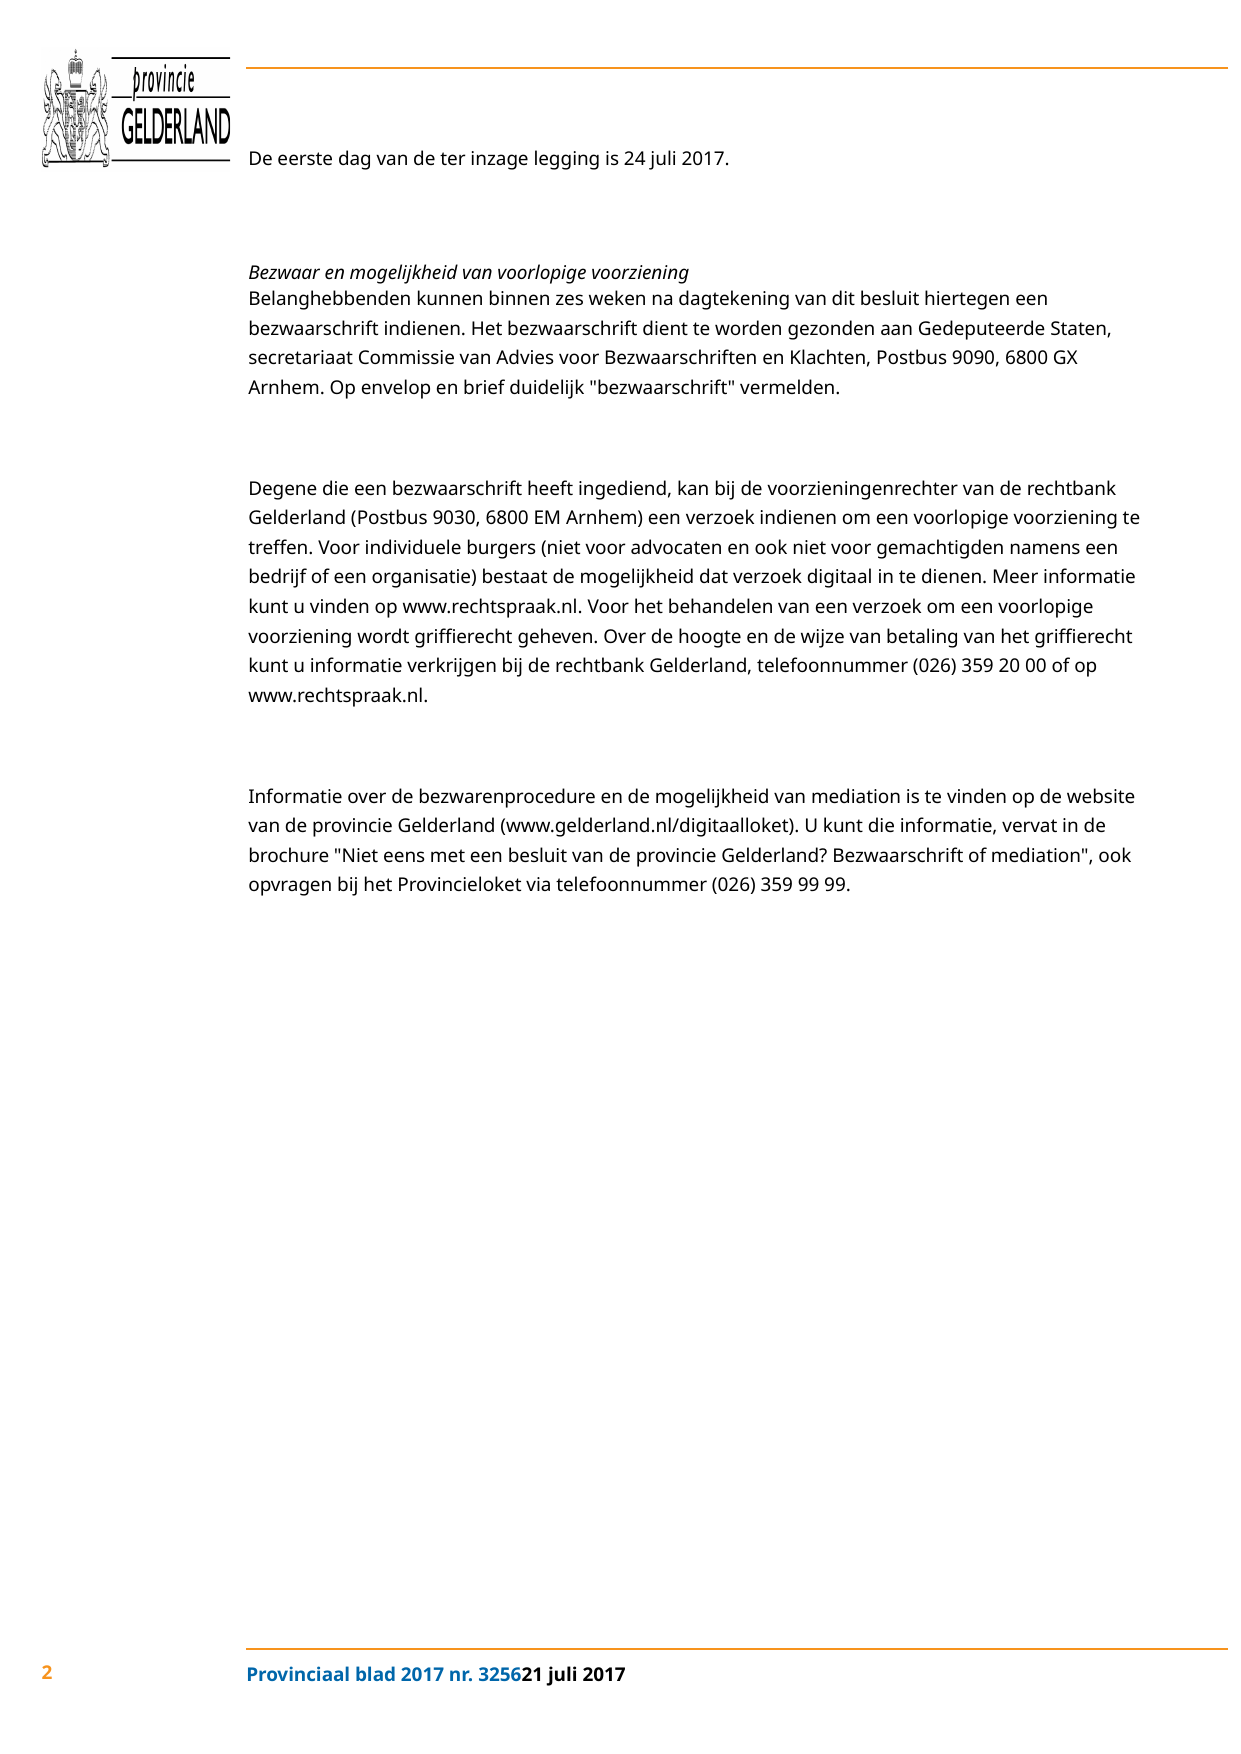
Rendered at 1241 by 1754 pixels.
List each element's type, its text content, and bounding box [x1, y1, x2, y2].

text Degene die een bezwaarschrift heeft ingediend, kan bij de voorzieningenrechter van de rechtbank Gelderland (Postbus 9030, 6800 EM Arnhem) een verzoek indienen om een voorlopige voorziening te treffen. Voor individuele burgers (niet voor advocaten en ook niet voor gemachtigden namens een bedrijf of een organisatie) bestaat de mogelijkheid dat verzoek digitaal in te dienen. Meer informatie kunt u vinden op www.rechtspraak.nl. Voor het behandelen van een verzoek om een voorlopige voorziening wordt griffierecht geheven. Over de hoogte en de wijze van betaling van het griffierecht kunt u informatie verkrijgen bij de rechtbank Gelderland, telefoonnummer (026) 359 20 00 of op www.rechtspraak.nl. [248, 475, 1152, 708]
text Bezwaar en mogelijkheid van voorlopige voorziening [248, 259, 1152, 285]
picture [41, 47, 231, 172]
text Informatie over de bezwarenprocedure en de mogelijkheid van mediation is te vinden op de website van de provincie Gelderland (www.gelderland.nl/digitaalloket). U kunt die informatie, vervat in de brochure "Niet eens met een besluit van de provincie Gelderland? Bezwaarschrift of mediation", ook opvragen bij het Provincieloket via telefoonnummer (026) 359 99 99. [248, 783, 1152, 897]
text De eerste dag van de ter inzage legging is 24 juli 2017. [248, 145, 1152, 171]
text Belanghebbenden kunnen binnen zes weken na dagtekening van dit besluit hiertegen een bezwaarschrift indienen. Het bezwaarschrift dient te worden gezonden aan Gedeputeerde Staten, secretariaat Commissie van Advies voor Bezwaarschriften en Klachten, Postbus 9090, 6800 GX Arnhem. Op envelop en brief duidelijk "bezwaarschrift" vermelden. [248, 285, 1152, 400]
